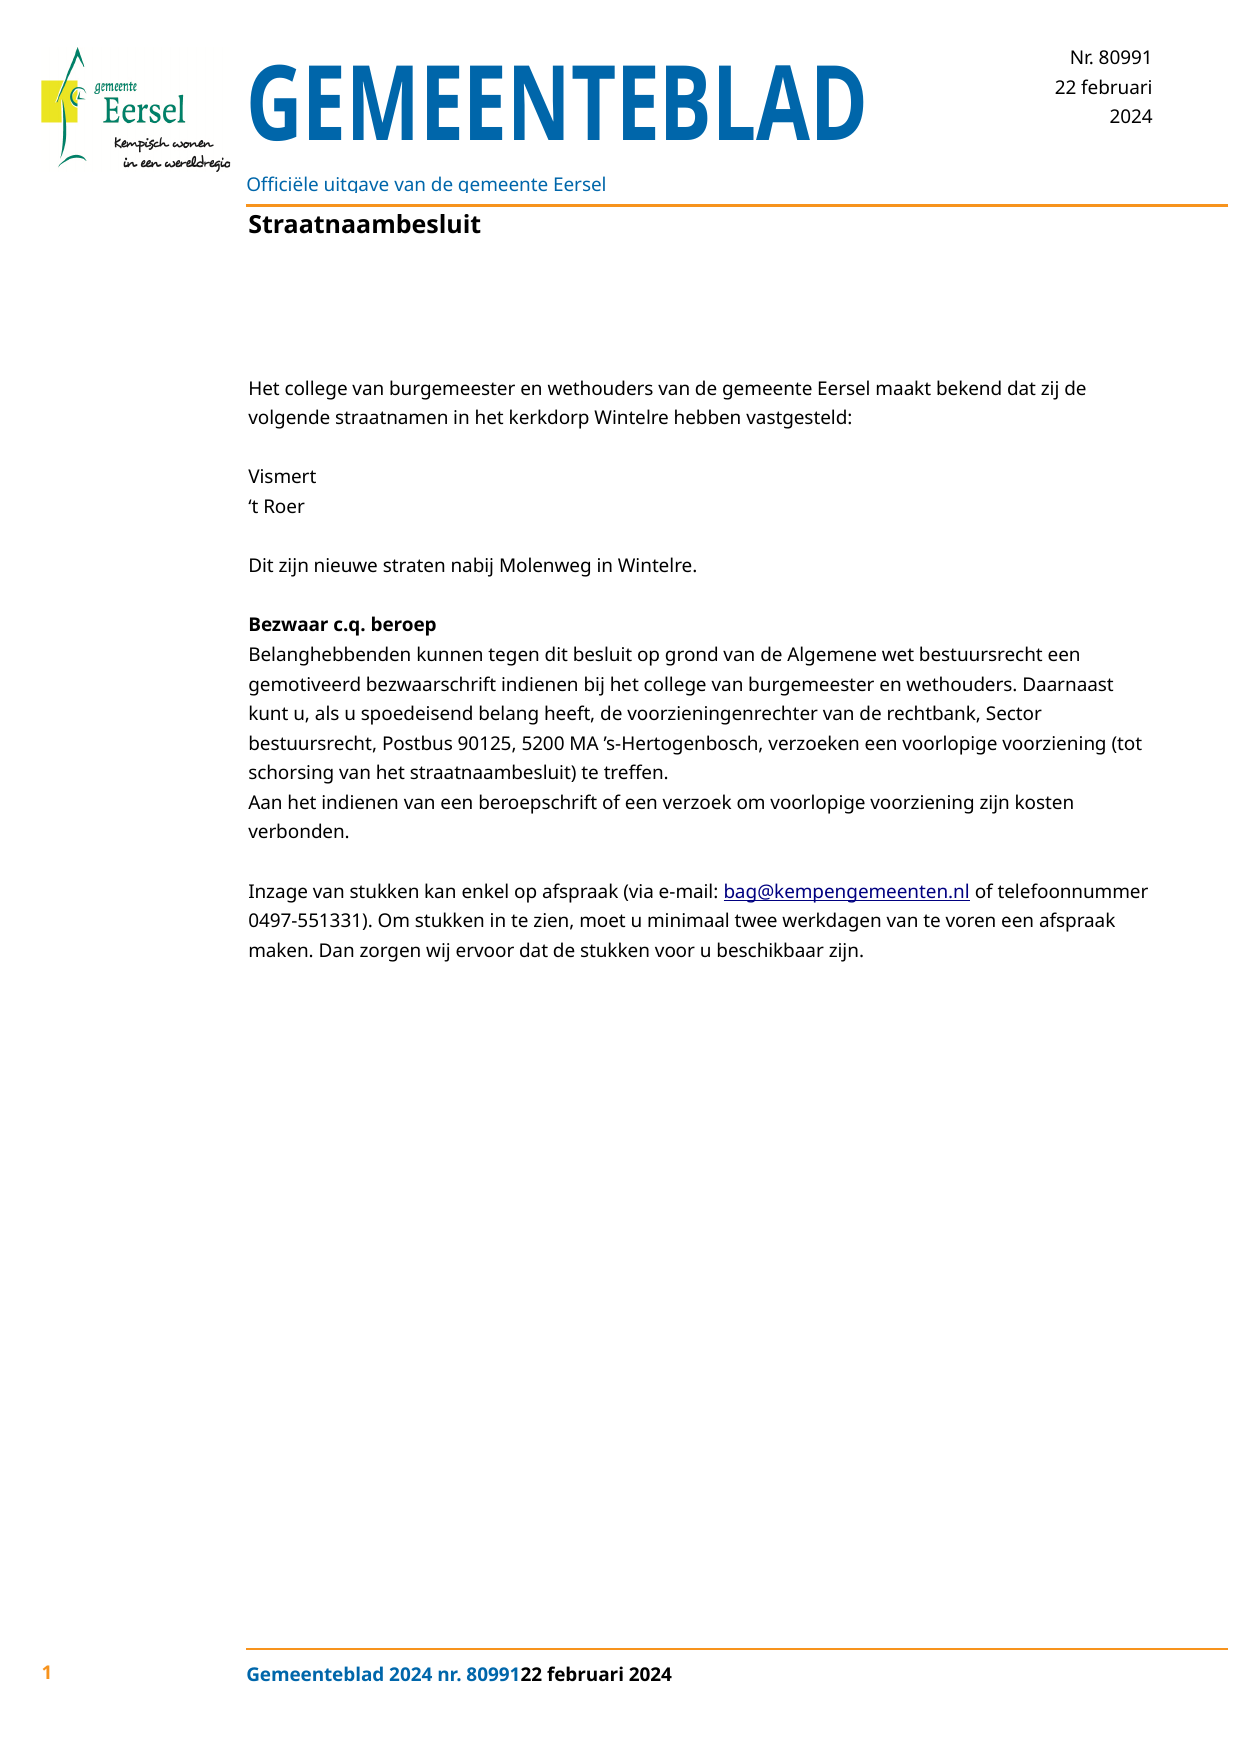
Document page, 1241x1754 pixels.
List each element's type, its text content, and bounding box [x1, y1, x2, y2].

text Het college van burgemeester en wethouders van de gemeente Eersel maakt bekend dat zij de volgende straatnamen in het kerkdorp Wintelre hebben vastgesteld: [248, 375, 1152, 430]
text Straatnaambesluit [248, 207, 1152, 241]
text Bezwaar c.q. beroep [248, 612, 1152, 637]
picture [41, 47, 231, 172]
text Dit zijn nieuwe straten nabij Molenweg in Wintelre. [248, 552, 1152, 578]
text Inzage van stukken kan enkel op afspraak (via e-mail: bag@kempengemeenten.nl of telefoonnummer 0497-551331). Om stukken in te zien, moet u minimaal twee werkdagen van te voren een afspraak maken. Dan zorgen wij ervoor dat de stukken voor u beschikbaar zijn. [248, 878, 1152, 963]
text Belanghebbenden kunnen tegen dit besluit op grond van de Algemene wet bestuursrecht een gemotiveerd bezwaarschrift indienen bij het college van burgemeester en wethouders. Daarnaast kunt u, als u spoedeisend belang heeft, de voorzieningenrechter van de rechtbank, Sector bestuursrecht, Postbus 90125, 5200 MA ’s-Hertogenbosch, verzoeken een voorlopige voorziening (tot schorsing van het straatnaambesluit) te treffen. [248, 641, 1152, 785]
text Aan het indienen van een beroepschrift of een verzoek om voorlopige voorziening zijn kosten verbonden. [248, 789, 1152, 844]
text ‘t Roer [248, 493, 1152, 519]
text Vismert [248, 464, 1152, 489]
